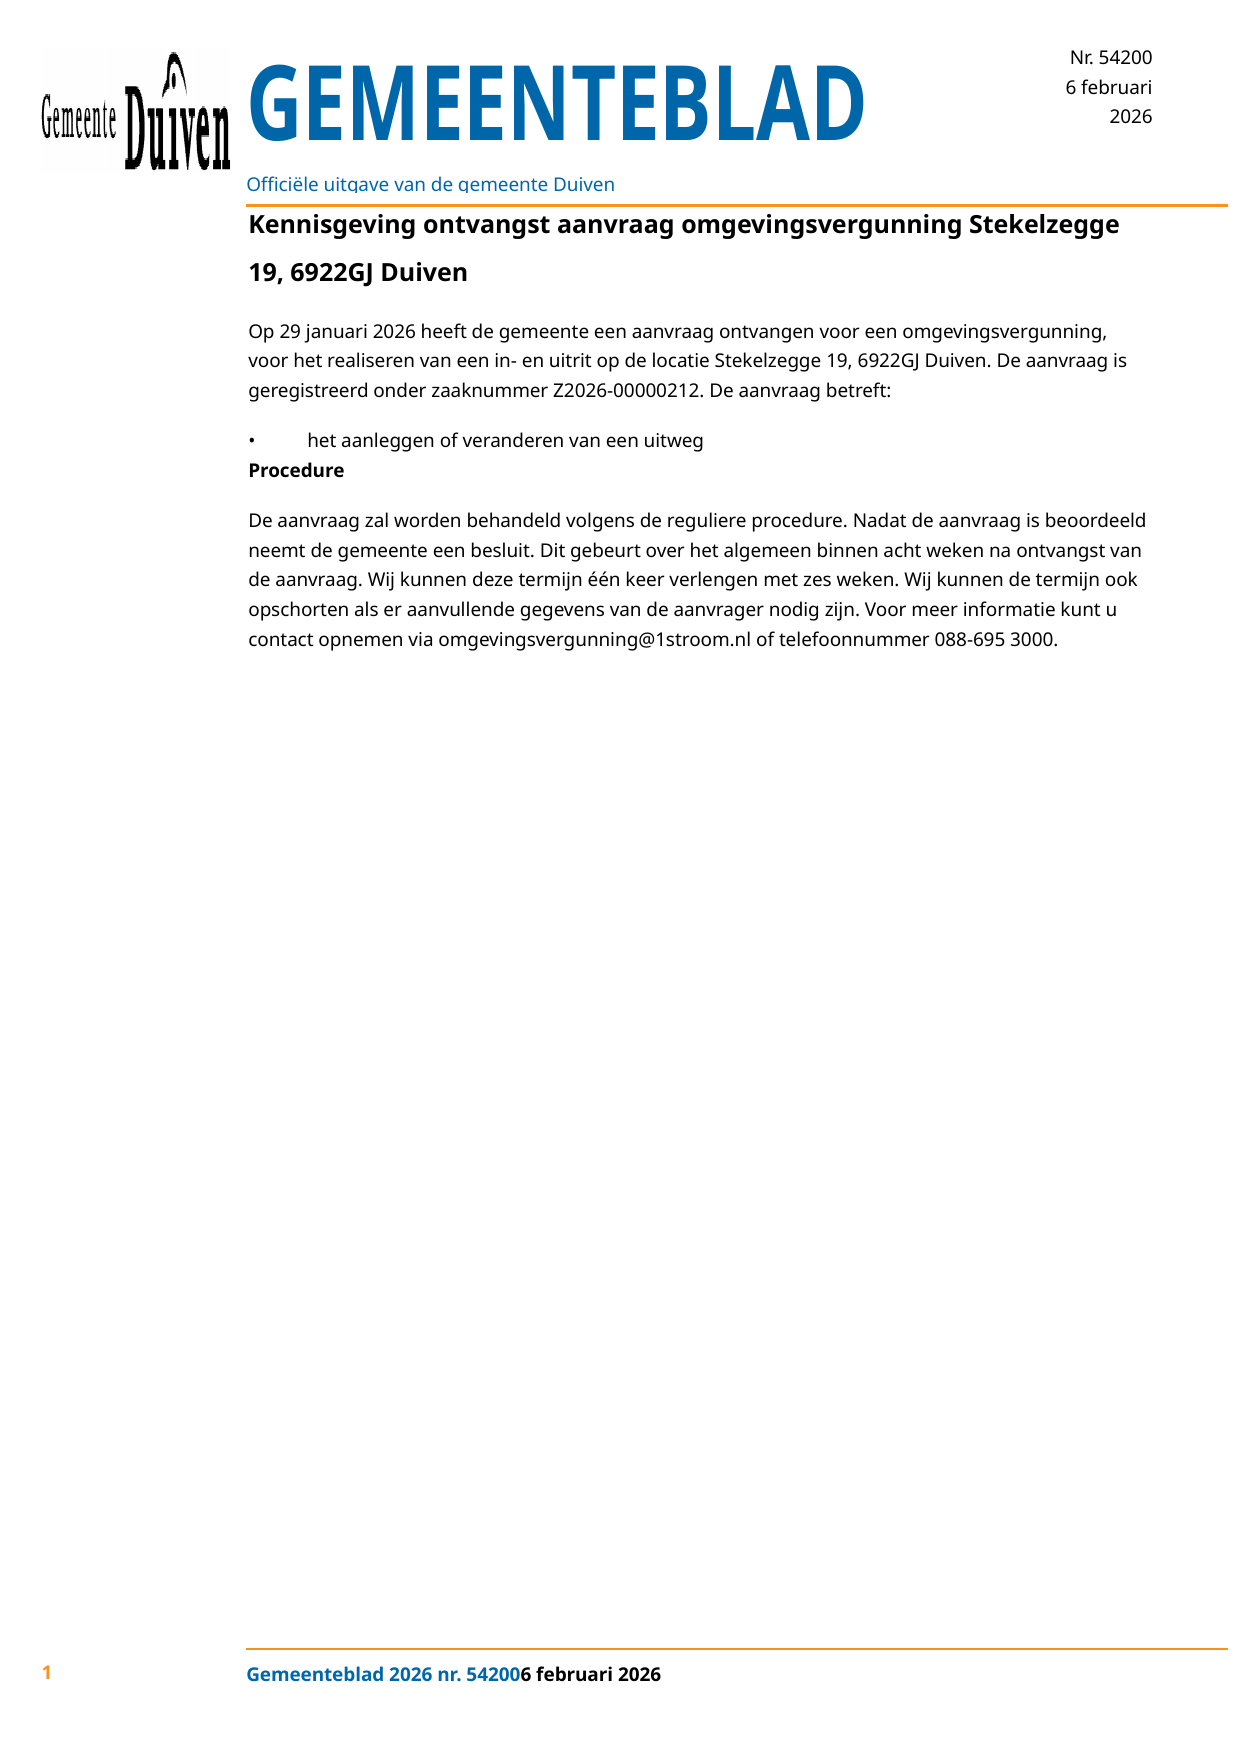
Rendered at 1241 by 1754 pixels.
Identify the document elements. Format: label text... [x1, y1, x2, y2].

list het aanleggen of veranderen van een uitweg [248, 427, 1152, 453]
text De aanvraag zal worden behandeld volgens de reguliere procedure. Nadat de aanvraag is beoordeeld neemt de gemeente een besluit. Dit gebeurt over het algemeen binnen acht weken na ontvangst van de aanvraag. Wij kunnen deze termijn één keer verlengen met zes weken. Wij kunnen de termijn ook opschorten als er aanvullende gegevens van de aanvrager nodig zijn. Voor meer informatie kunt u contact opnemen via omgevingsvergunning@1stroom.nl of telefoonnummer 088-695 3000. [248, 507, 1152, 652]
text Kennisgeving ontvangst aanvraag omgevingsvergunning Stekelzegge 19, 6922GJ Duiven [248, 207, 1152, 288]
picture [41, 47, 231, 172]
text Procedure [248, 457, 1152, 483]
text Op 29 januari 2026 heeft de gemeente een aanvraag ontvangen voor een omgevingsvergunning, voor het realiseren van een in- en uitrit op de locatie Stekelzegge 19, 6922GJ Duiven. De aanvraag is geregistreerd onder zaaknummer Z2026-00000212. De aanvraag betreft: [248, 318, 1152, 403]
